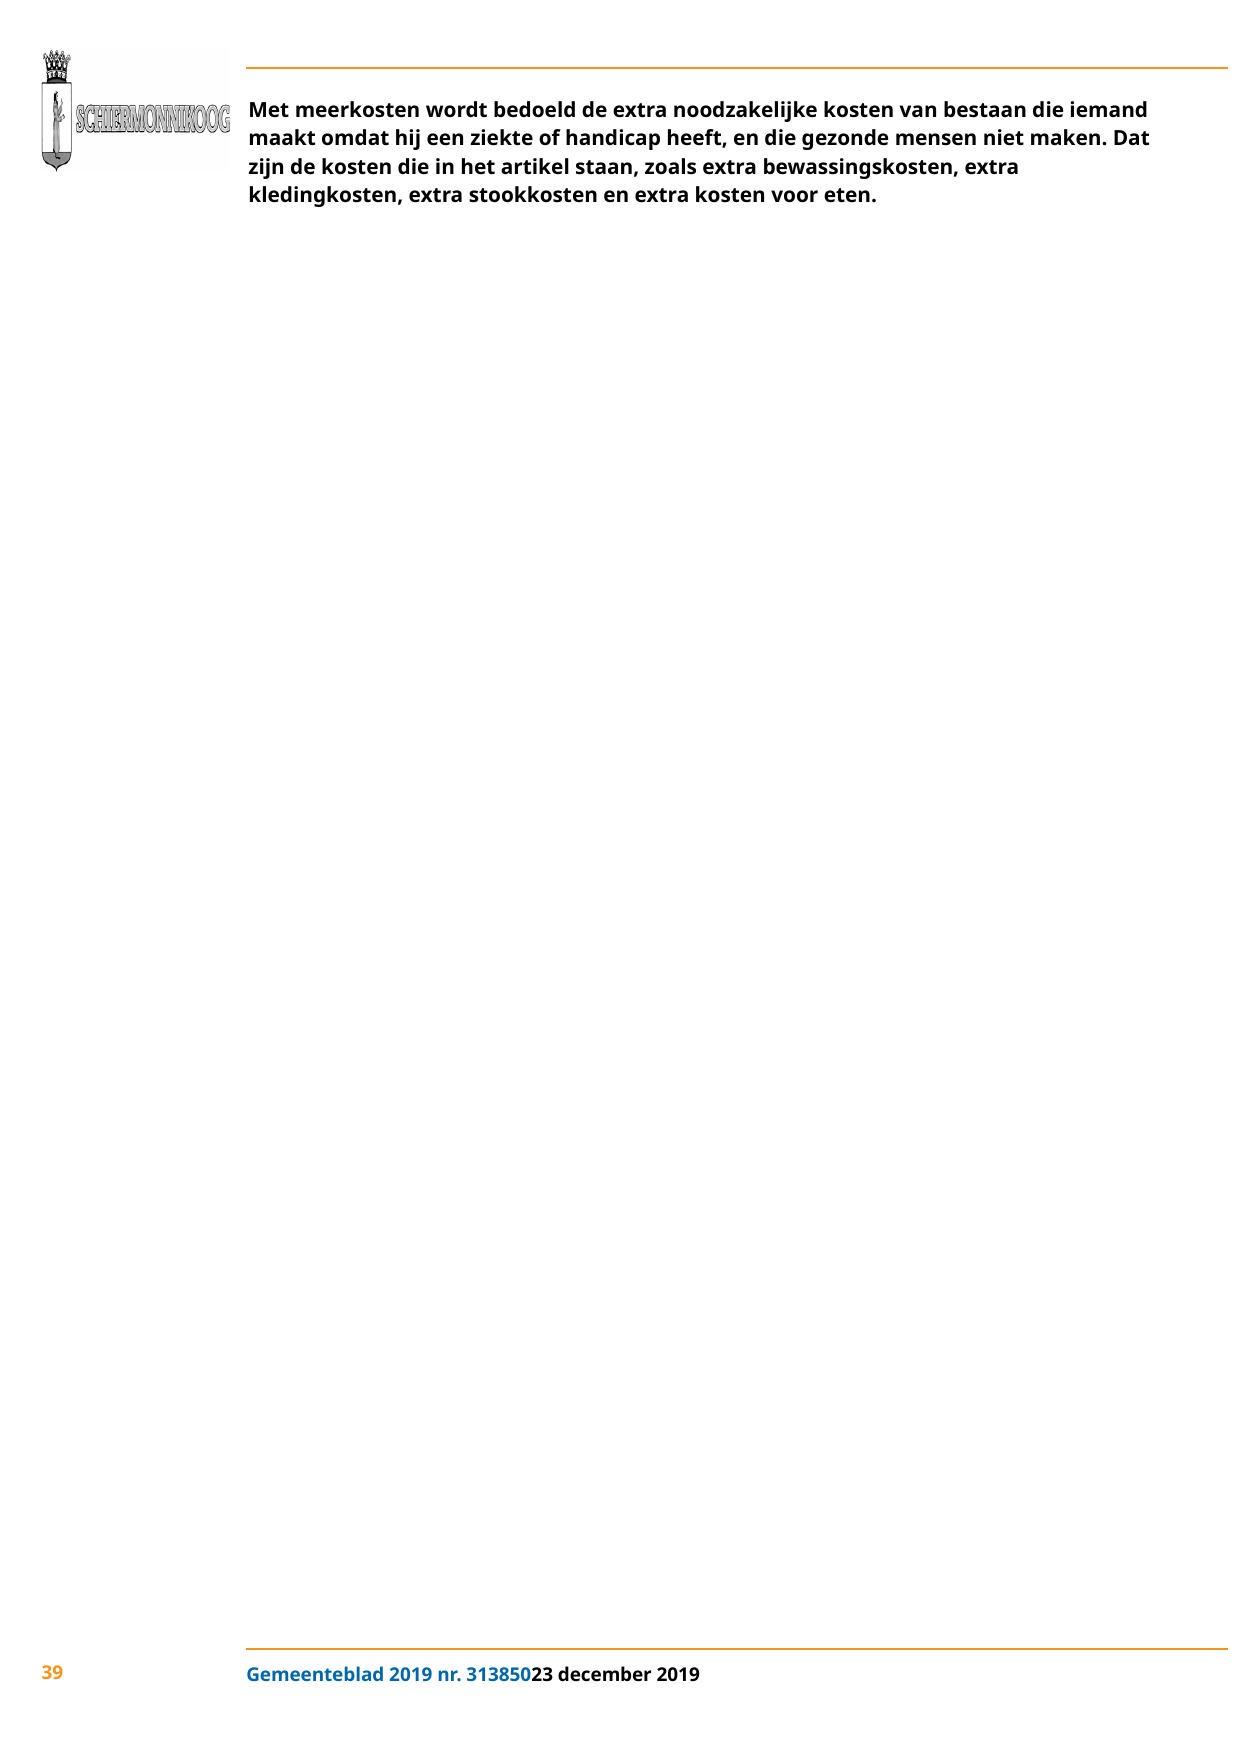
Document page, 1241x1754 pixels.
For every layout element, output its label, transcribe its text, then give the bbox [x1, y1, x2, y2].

picture [41, 47, 231, 172]
text Met meerkosten wordt bedoeld de extra noodzakelijke kosten van bestaan die iemand maakt omdat hij een ziekte of handicap heeft, en die gezonde mensen niet maken. Dat zijn de kosten die in het artikel staan, zoals extra bewassingskosten, extra kledingkosten, extra stookkosten en extra kosten voor eten. [248, 95, 1152, 209]
